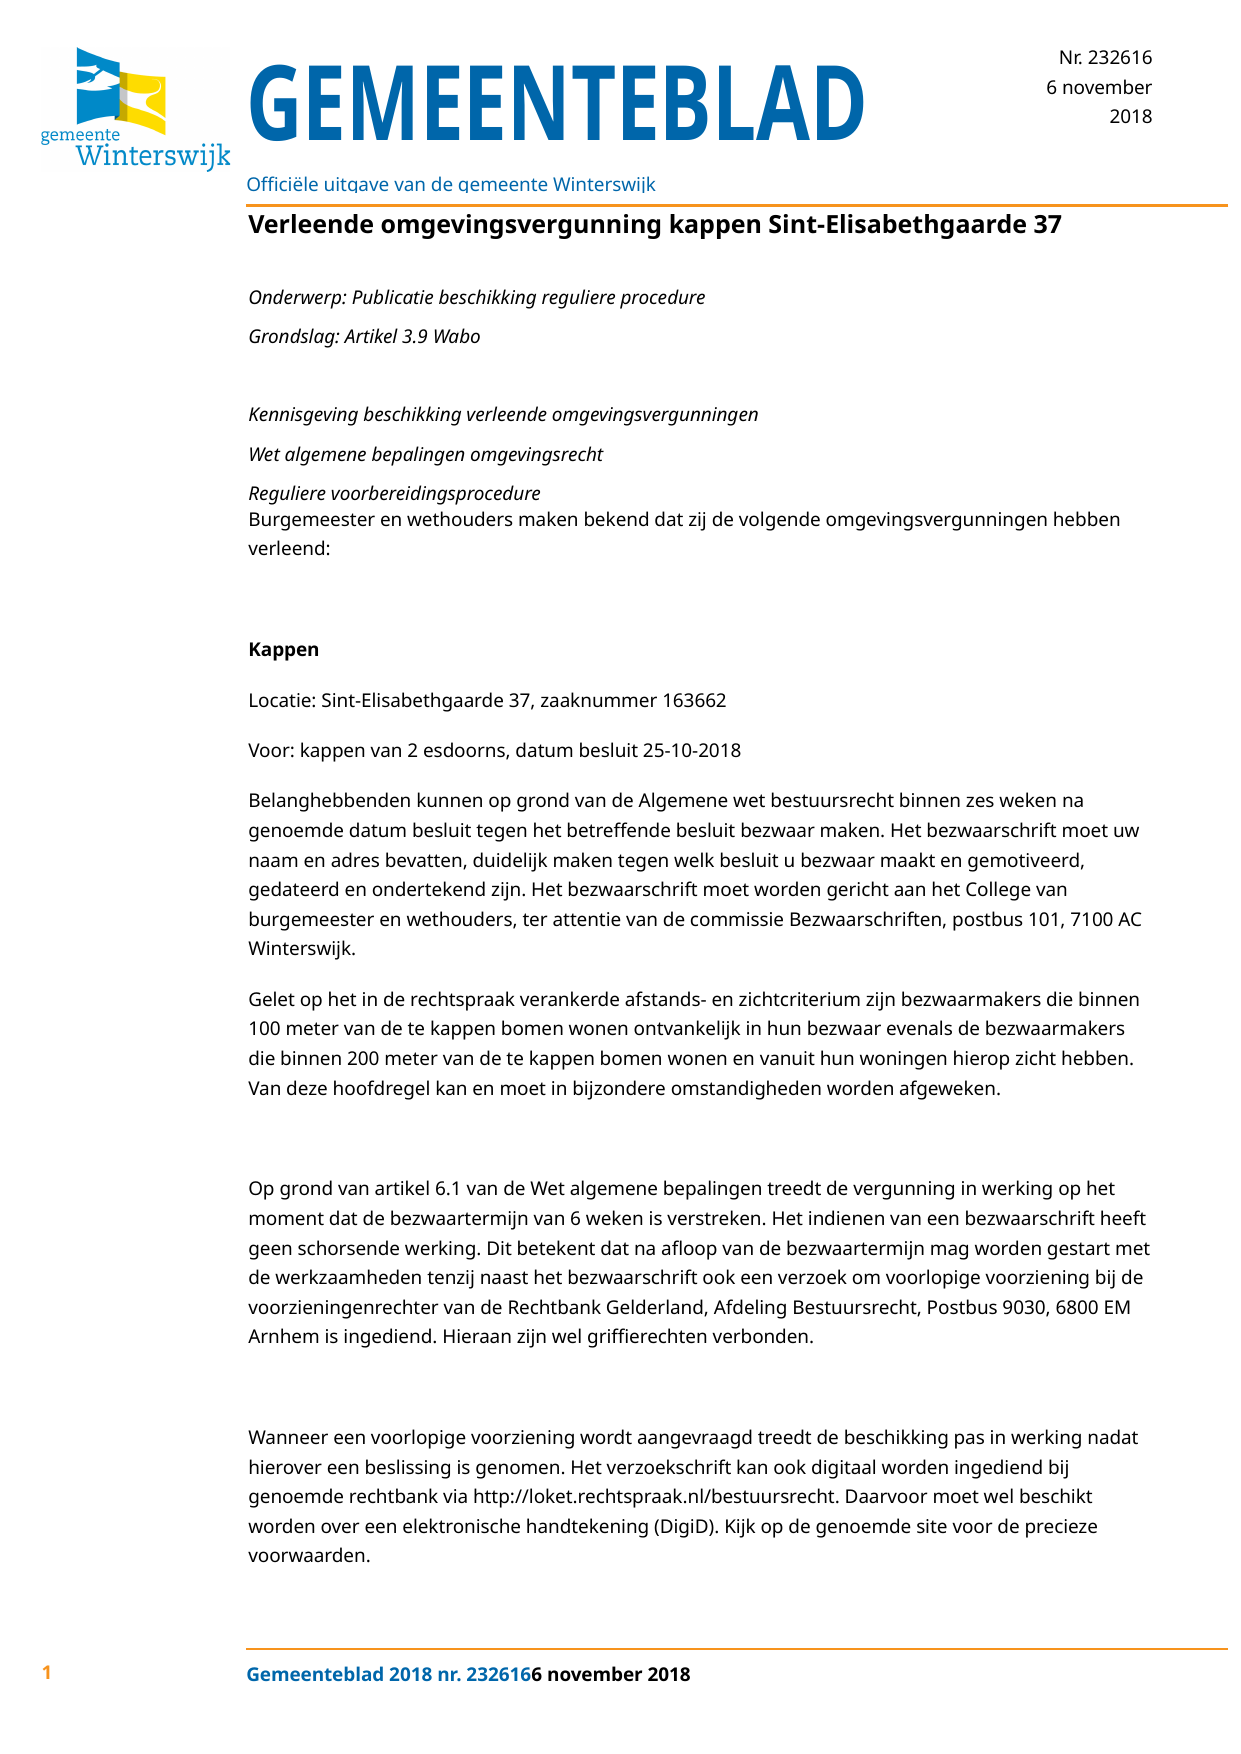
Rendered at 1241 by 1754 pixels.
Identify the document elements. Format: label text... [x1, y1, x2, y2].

text Verleende omgevingsvergunning kappen Sint-Elisabethgaarde 37 [248, 207, 1152, 241]
text Grondslag: Artikel 3.9 Wabo [248, 323, 1152, 349]
text Onderwerp: Publicatie beschikking reguliere procedure [248, 284, 1152, 309]
text Wanneer een voorlopige voorziening wordt aangevraagd treedt de beschikking pas in werking nadat hierover een beslissing is genomen. Het verzoekschrift kan ook digitaal worden ingediend bij genoemde rechtbank via http://loket.rechtspraak.nl/bestuursrecht. Daarvoor moet wel beschikt worden over een elektronische handtekening (DigiD). Kijk op de genoemde site voor de precieze voorwaarden. [248, 1424, 1152, 1568]
picture [41, 47, 231, 172]
text Reguliere voorbereidingsprocedure [248, 480, 1152, 506]
text Voor: kappen van 2 esdoorns, datum besluit 25-10-2018 [248, 737, 1152, 763]
text Locatie: Sint-Elisabethgaarde 37, zaaknummer 163662 [248, 687, 1152, 712]
text Belanghebbenden kunnen op grond van de Algemene wet bestuursrecht binnen zes weken na genoemde datum besluit tegen het betreffende besluit bezwaar maken. Het bezwaarschrift moet uw naam en adres bevatten, duidelijk maken tegen welk besluit u bezwaar maakt en gemotiveerd, gedateerd en ondertekend zijn. Het bezwaarschrift moet worden gericht aan het College van burgemeester en wethouders, ter attentie van de commissie Bezwaarschriften, postbus 101, 7100 AC Winterswijk. [248, 788, 1152, 961]
text Wet algemene bepalingen omgevingsrecht [248, 441, 1152, 467]
text Op grond van artikel 6.1 van de Wet algemene bepalingen treedt de vergunning in werking op het moment dat de bezwaartermijn van 6 weken is verstreken. Het indienen van een bezwaarschrift heeft geen schorsende werking. Dit betekent dat na afloop van de bezwaartermijn mag worden gestart met de werkzaamheden tenzij naast het bezwaarschrift ook een verzoek om voorlopige voorziening bij de voorzieningenrechter van de Rechtbank Gelderland, Afdeling Bestuursrecht, Postbus 9030, 6800 EM Arnhem is ingediend. Hieraan zijn wel griffierechten verbonden. [248, 1176, 1152, 1349]
text Burgemeester en wethouders maken bekend dat zij de volgende omgevingsvergunningen hebben verleend: [248, 506, 1152, 561]
text Kennisgeving beschikking verleende omgevingsvergunningen [248, 402, 1152, 427]
picture [225, 153, 231, 162]
text Kappen [248, 636, 1152, 662]
text Gelet op het in de rechtspraak verankerde afstands- en zichtcriterium zijn bezwaarmakers die binnen 100 meter van de te kappen bomen wonen ontvankelijk in hun bezwaar evenals de bezwaarmakers die binnen 200 meter van de te kappen bomen wonen en vanuit hun woningen hierop zicht hebben. Van deze hoofdregel kan en moet in bijzondere omstandigheden worden afgeweken. [248, 986, 1152, 1100]
